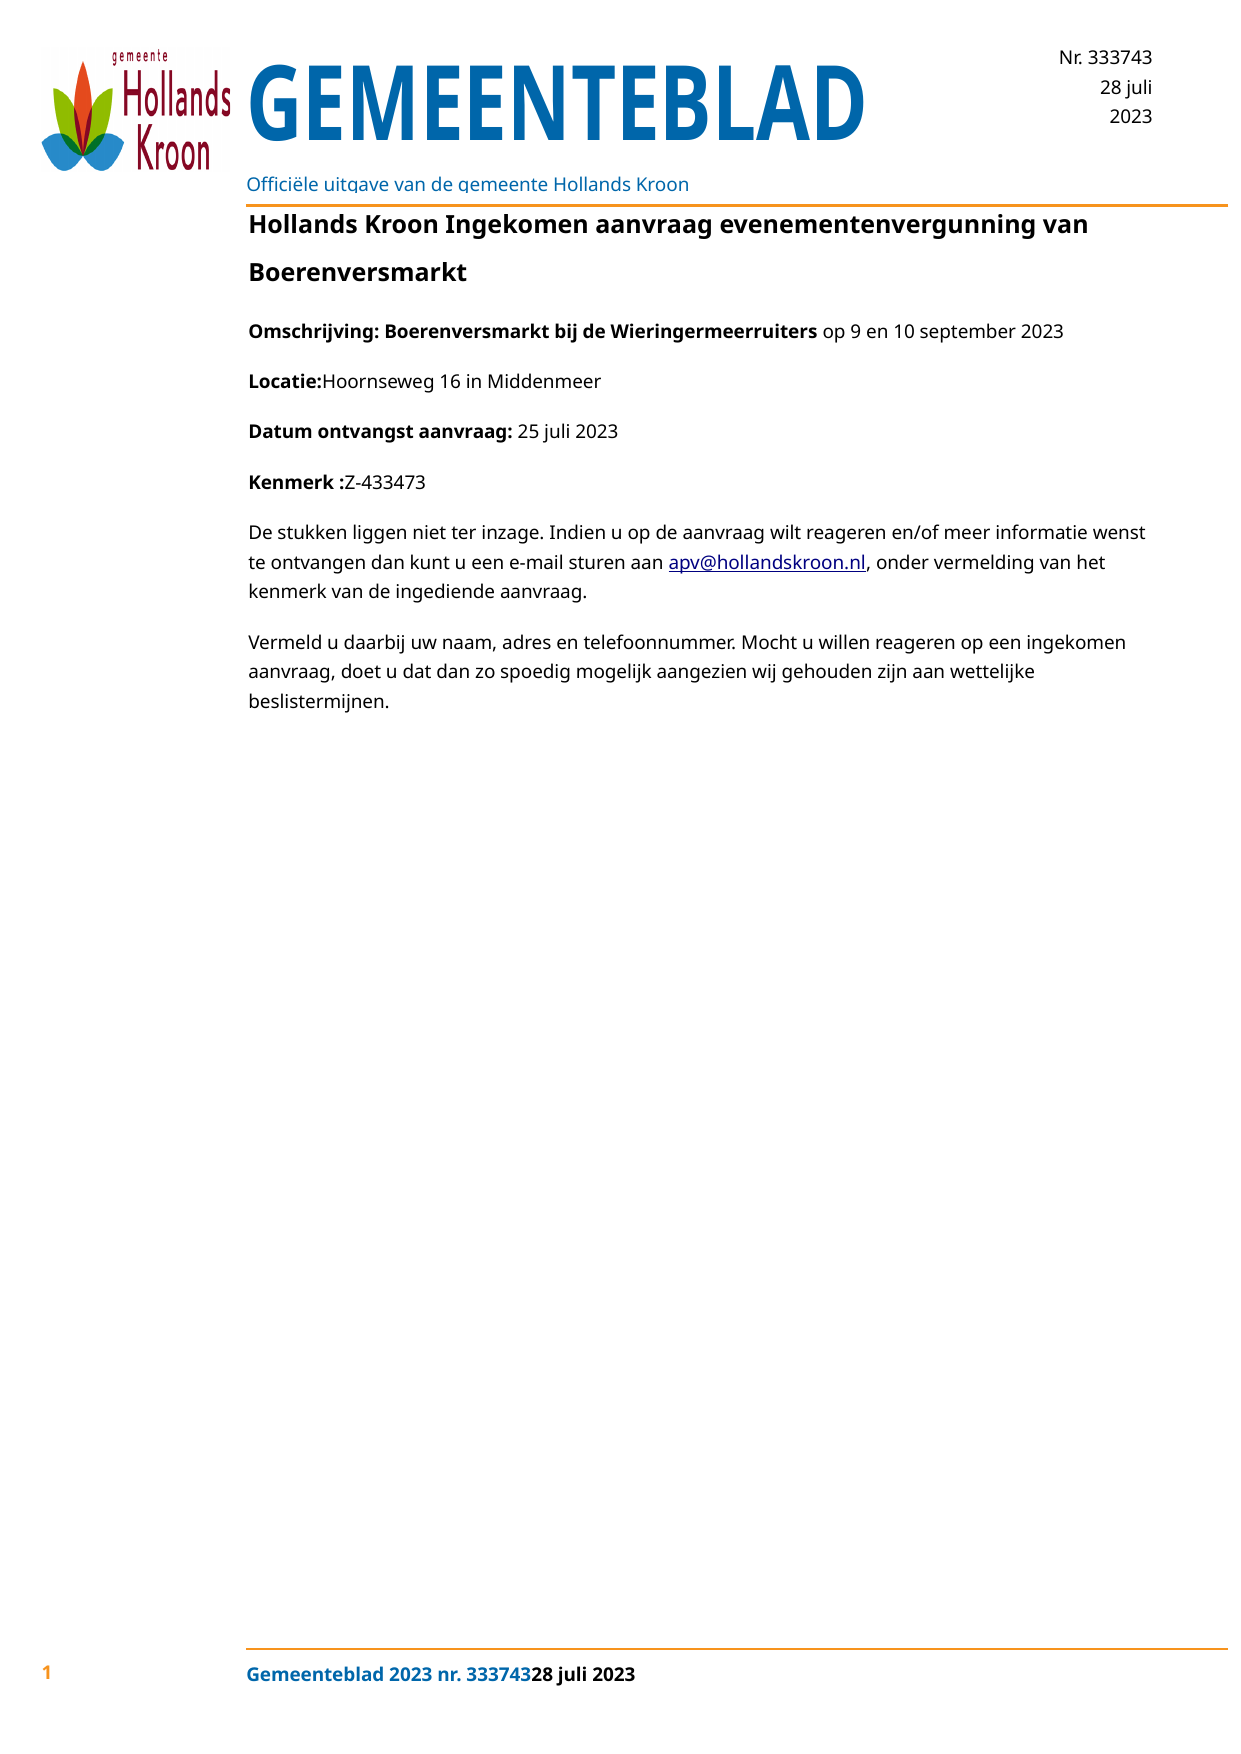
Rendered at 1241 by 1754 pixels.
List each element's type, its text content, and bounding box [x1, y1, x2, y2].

text Datum ontvangst aanvraag: 25 juli 2023 [248, 419, 1152, 444]
text Locatie:Hoornseweg 16 in Middenmeer [248, 368, 1152, 394]
text Vermeld u daarbij uw naam, adres en telefoonnummer. Mocht u willen reageren op een ingekomen aanvraag, doet u dat dan zo spoedig mogelijk aangezien wij gehouden zijn aan wettelijke beslistermijnen. [248, 629, 1152, 714]
text Kenmerk :Z-433473 [248, 469, 1152, 495]
text Omschrijving: Boerenversmarkt bij de Wieringermeerruiters op 9 en 10 september 2023 [248, 318, 1152, 344]
picture [41, 47, 231, 172]
text De stukken liggen niet ter inzage. Indien u op de aanvraag wilt reageren en/of meer informatie wenst te ontvangen dan kunt u een e-mail sturen aan apv@hollandskroon.nl, onder vermelding van het kenmerk van de ingediende aanvraag. [248, 519, 1152, 604]
text Hollands Kroon Ingekomen aanvraag evenementenvergunning van Boerenversmarkt [248, 207, 1152, 288]
